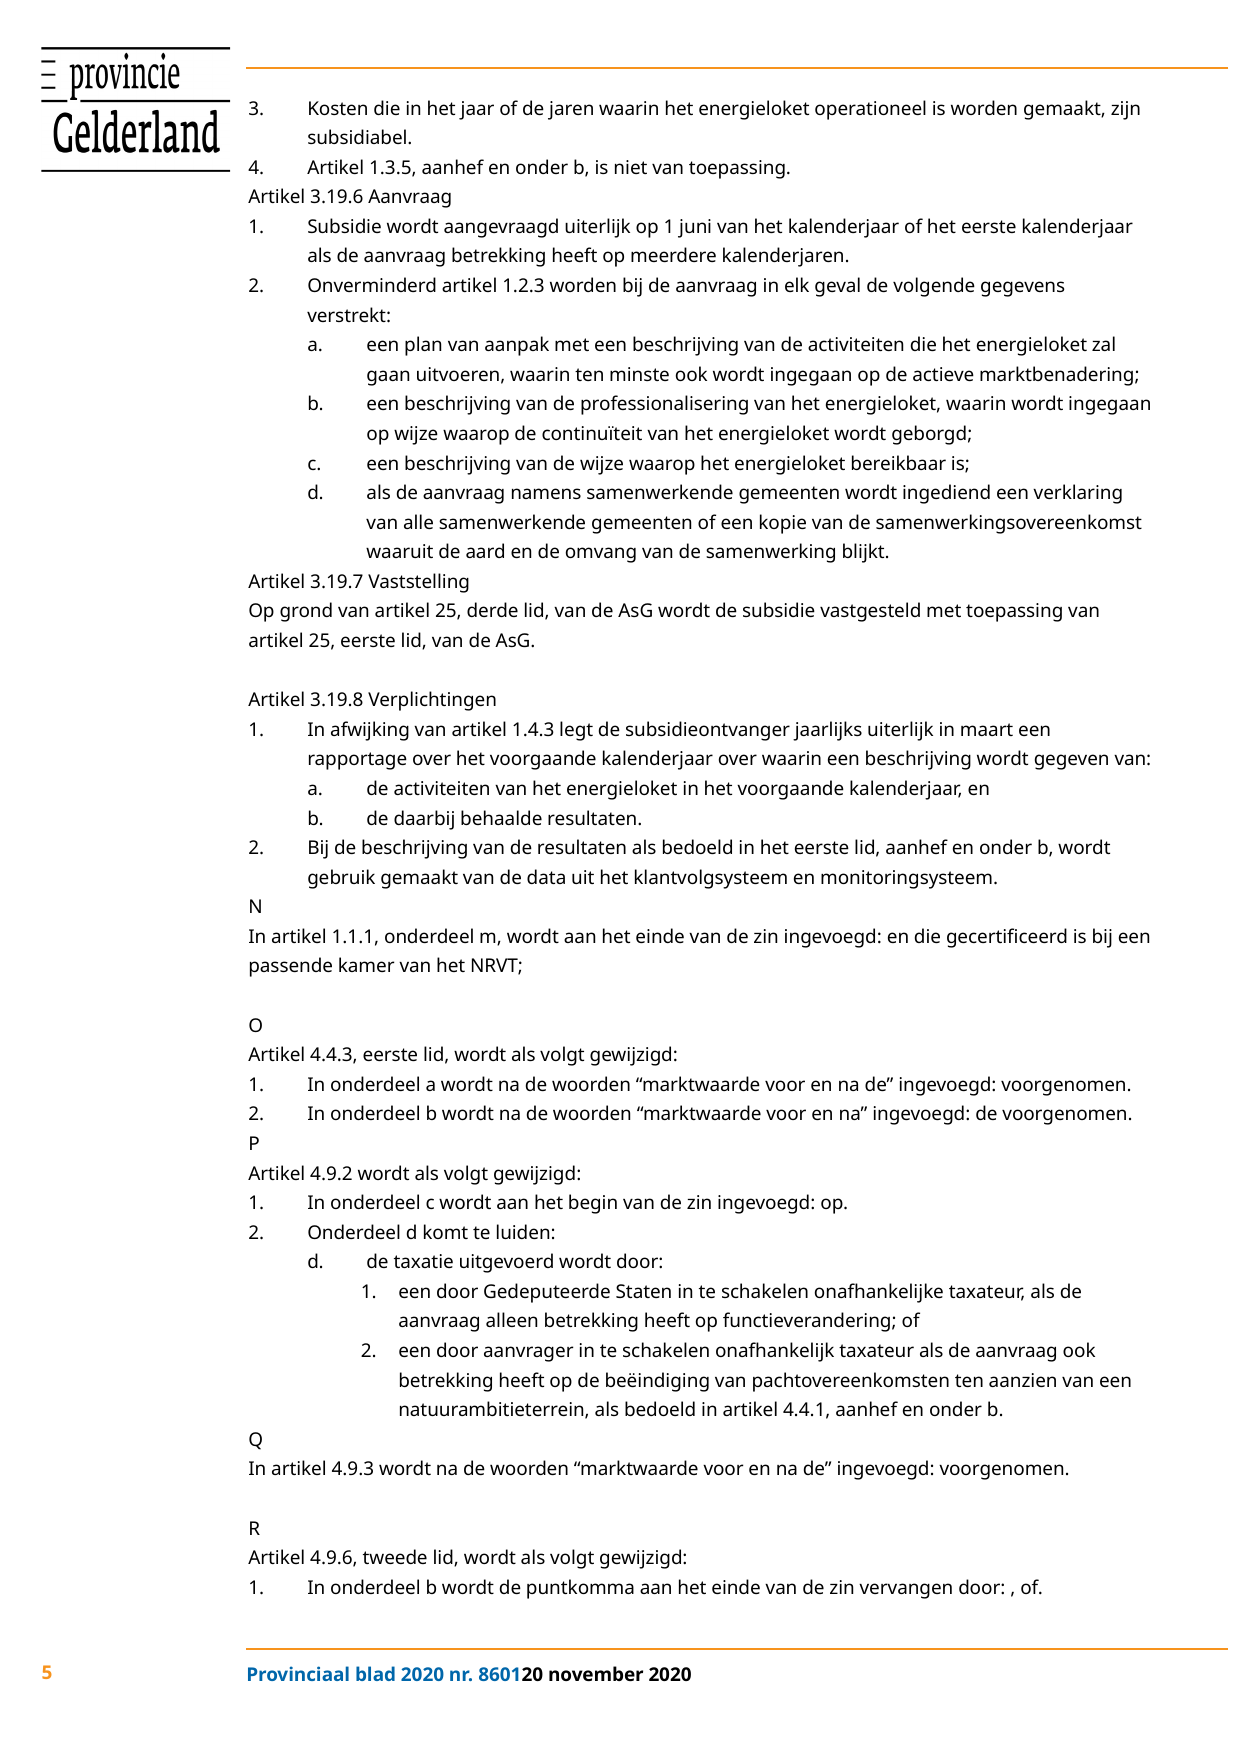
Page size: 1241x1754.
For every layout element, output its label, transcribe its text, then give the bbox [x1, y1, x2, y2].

text P [248, 1130, 1152, 1156]
text Q [248, 1426, 1152, 1452]
list een beschrijving van de wijze waarop het energieloket bereikbaar is; [307, 450, 1152, 476]
list een plan van aanpak met een beschrijving van de activiteiten die het energieloket zal gaan uitvoeren, waarin ten minste ook wordt ingegaan op de actieve marktbenadering; [307, 331, 1152, 387]
text R [248, 1515, 1152, 1541]
text Artikel 4.4.3, eerste lid, wordt als volgt gewijzigd: [248, 1041, 1152, 1067]
list Onderdeel d komt te luiden: [248, 1219, 1152, 1245]
text O [248, 1012, 1152, 1038]
text Artikel 3.19.7 Vaststelling [248, 568, 1152, 594]
list een door aanvrager in te schakelen onafhankelijk taxateur als de aanvraag ook betrekking heeft op de beëindiging van pachtovereenkomsten ten aanzien van een natuurambitieterrein, als bedoeld in artikel 4.4.1, aanhef en onder b. [361, 1337, 1152, 1422]
list Onverminderd artikel 1.2.3 worden bij de aanvraag in elk geval de volgende gegevens verstrekt: [248, 272, 1152, 328]
text In artikel 1.1.1, onderdeel m, wordt aan het einde van de zin ingevoegd: en die gecertificeerd is bij een passende kamer van het NRVT; [248, 923, 1152, 978]
list de taxatie uitgevoerd wordt door: [307, 1248, 1152, 1274]
text Op grond van artikel 25, derde lid, van de AsG wordt de subsidie vastgesteld met toepassing van artikel 25, eerste lid, van de AsG. [248, 598, 1152, 653]
list Artikel 1.3.5, aanhef en onder b, is niet van toepassing. [248, 154, 1152, 180]
text Artikel 4.9.2 wordt als volgt gewijzigd: [248, 1160, 1152, 1186]
text In artikel 4.9.3 wordt na de woorden “marktwaarde voor en na de” ingevoegd: voorgenomen. [248, 1456, 1152, 1481]
list In onderdeel b wordt na de woorden “marktwaarde voor en na” ingevoegd: de voorgenomen. [248, 1101, 1152, 1126]
list als de aanvraag namens samenwerkende gemeenten wordt ingediend een verklaring van alle samenwerkende gemeenten of een kopie van de samenwerkingsovereenkomst waaruit de aard en de omvang van de samenwerking blijkt. [307, 479, 1152, 564]
list de activiteiten van het energieloket in het voorgaande kalenderjaar, en [307, 775, 1152, 801]
list Subsidie wordt aangevraagd uiterlijk op 1 juni van het kalenderjaar of het eerste kalenderjaar als de aanvraag betrekking heeft op meerdere kalenderjaren. [248, 213, 1152, 268]
text Artikel 4.9.6, tweede lid, wordt als volgt gewijzigd: [248, 1544, 1152, 1570]
list een beschrijving van de professionalisering van het energieloket, waarin wordt ingegaan op wijze waarop de continuïteit van het energieloket wordt geborgd; [307, 391, 1152, 446]
list Bij de beschrijving van de resultaten als bedoeld in het eerste lid, aanhef en onder b, wordt gebruik gemaakt van de data uit het klantvolgsysteem en monitoringsysteem. [248, 834, 1152, 890]
list de daarbij behaalde resultaten. [307, 805, 1152, 831]
text Artikel 3.19.6 Aanvraag [248, 183, 1152, 209]
picture [41, 47, 231, 172]
text Artikel 3.19.8 Verplichtingen [248, 686, 1152, 712]
list In onderdeel c wordt aan het begin van de zin ingevoegd: op. [248, 1189, 1152, 1215]
text N [248, 893, 1152, 919]
list Kosten die in het jaar of de jaren waarin het energieloket operationeel is worden gemaakt, zijn subsidiabel. [248, 95, 1152, 150]
list In onderdeel a wordt na de woorden “marktwaarde voor en na de” ingevoegd: voorgenomen. [248, 1071, 1152, 1097]
list In onderdeel b wordt de puntkomma aan het einde van de zin vervangen door: , of. [248, 1574, 1152, 1600]
list In afwijking van artikel 1.4.3 legt de subsidieontvanger jaarlijks uiterlijk in maart een rapportage over het voorgaande kalenderjaar over waarin een beschrijving wordt gegeven van: [248, 716, 1152, 771]
list een door Gedeputeerde Staten in te schakelen onafhankelijke taxateur, als de aanvraag alleen betrekking heeft op functieverandering; of [361, 1278, 1152, 1333]
